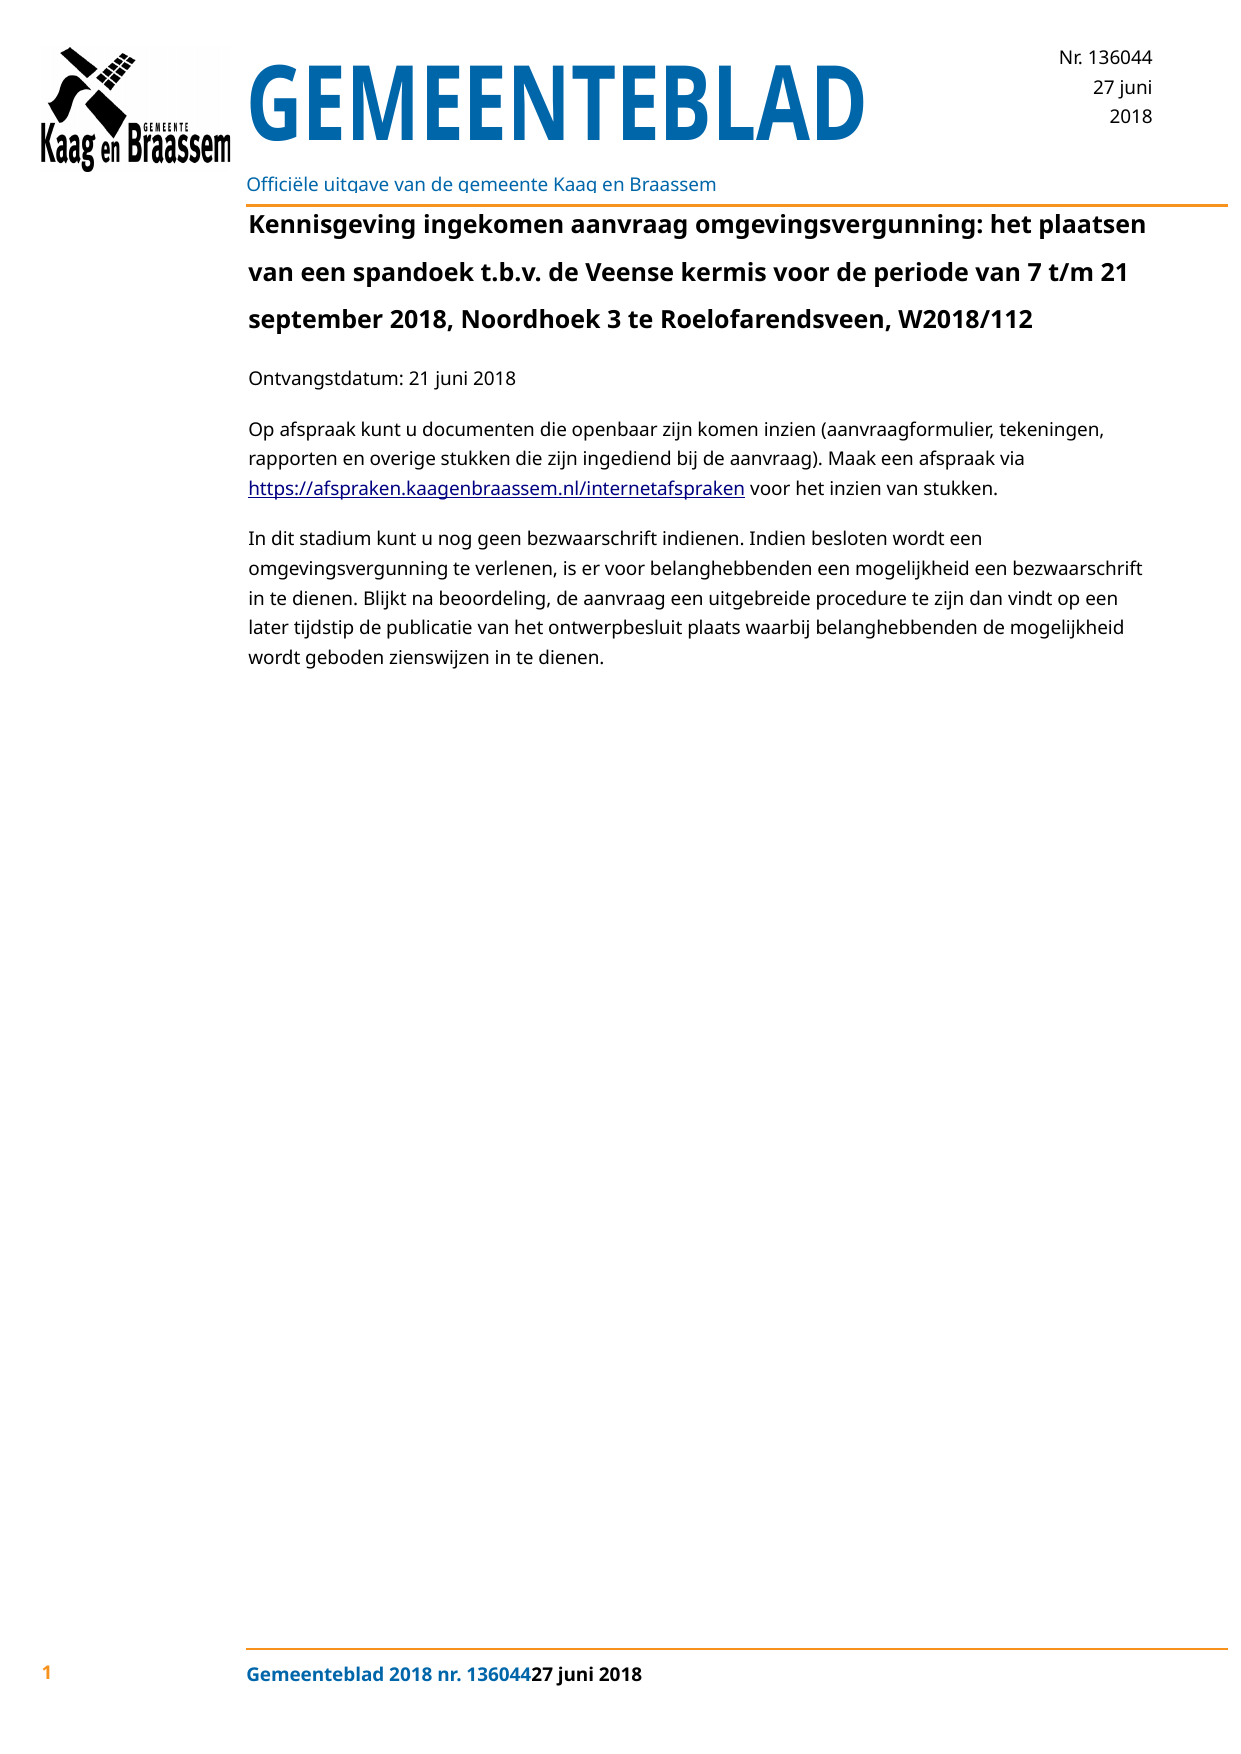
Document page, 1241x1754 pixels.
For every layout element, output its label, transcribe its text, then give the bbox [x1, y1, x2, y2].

picture [41, 47, 231, 172]
text Op afspraak kunt u documenten die openbaar zijn komen inzien (aanvraagformulier, tekeningen, rapporten en overige stukken die zijn ingediend bij de aanvraag). Maak een afspraak via https://afspraken.kaagenbraassem.nl/internetafspraken voor het inzien van stukken. [248, 416, 1152, 501]
text In dit stadium kunt u nog geen bezwaarschrift indienen. Indien besloten wordt een omgevingsvergunning te verlenen, is er voor belanghebbenden een mogelijkheid een bezwaarschrift in te dienen. Blijkt na beoordeling, de aanvraag een uitgebreide procedure te zijn dan vindt op een later tijdstip de publicatie van het ontwerpbesluit plaats waarbij belanghebbenden de mogelijkheid wordt geboden zienswijzen in te dienen. [248, 526, 1152, 669]
text Kennisgeving ingekomen aanvraag omgevingsvergunning: het plaatsen van een spandoek t.b.v. de Veense kermis voor de periode van 7 t/m 21 september 2018, Noordhoek 3 te Roelofarendsveen, W2018/112 [248, 207, 1152, 336]
text Ontvangstdatum: 21 juni 2018 [248, 366, 1152, 391]
